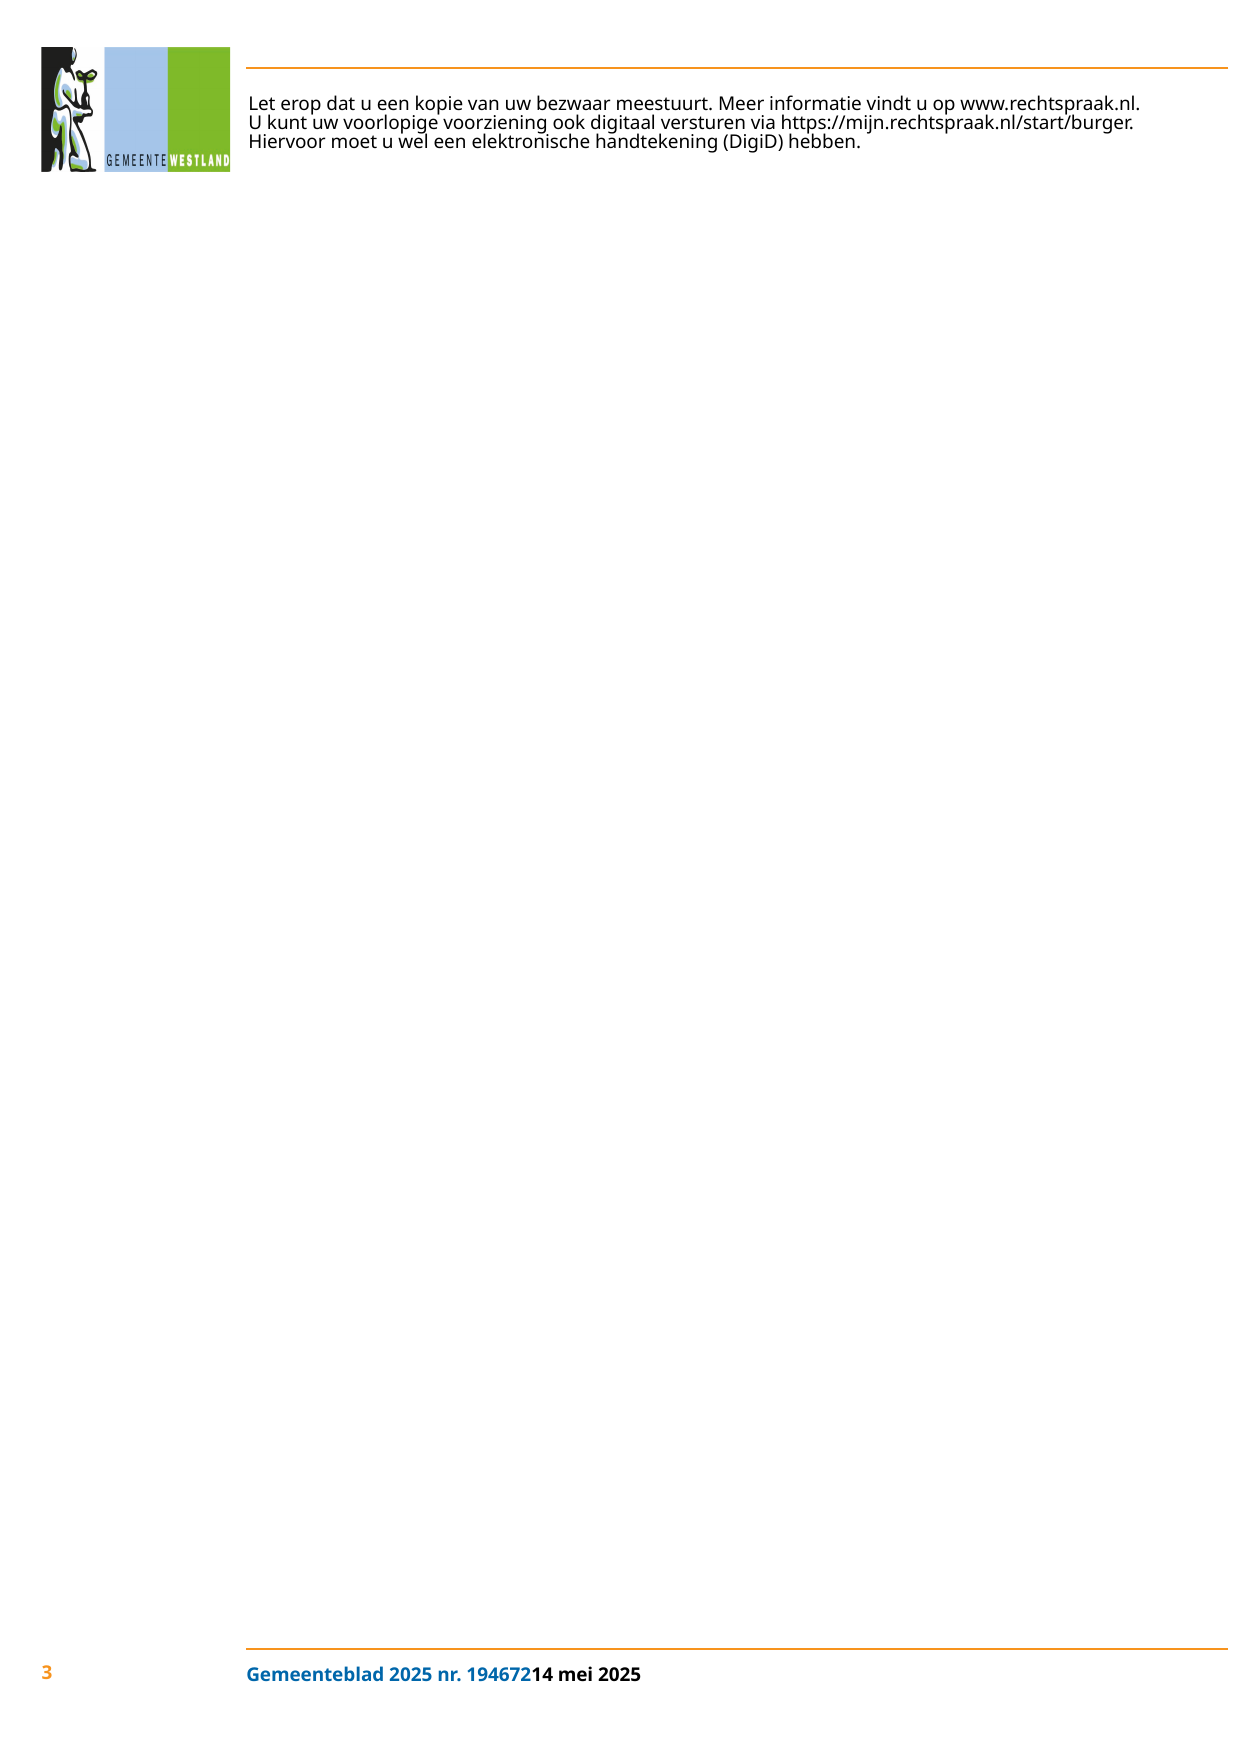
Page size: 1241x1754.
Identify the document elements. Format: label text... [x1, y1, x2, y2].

text Let erop dat u een kopie van uw bezwaar meestuurt. Meer informatie vindt u op www.rechtspraak.nl. U kunt uw voorlopige voorziening ook digitaal versturen via https://mijn.rechtspraak.nl/start/burger. Hiervoor moet u wel een elektronische handtekening (DigiD) hebben. [248, 95, 1152, 153]
picture [41, 47, 231, 172]
